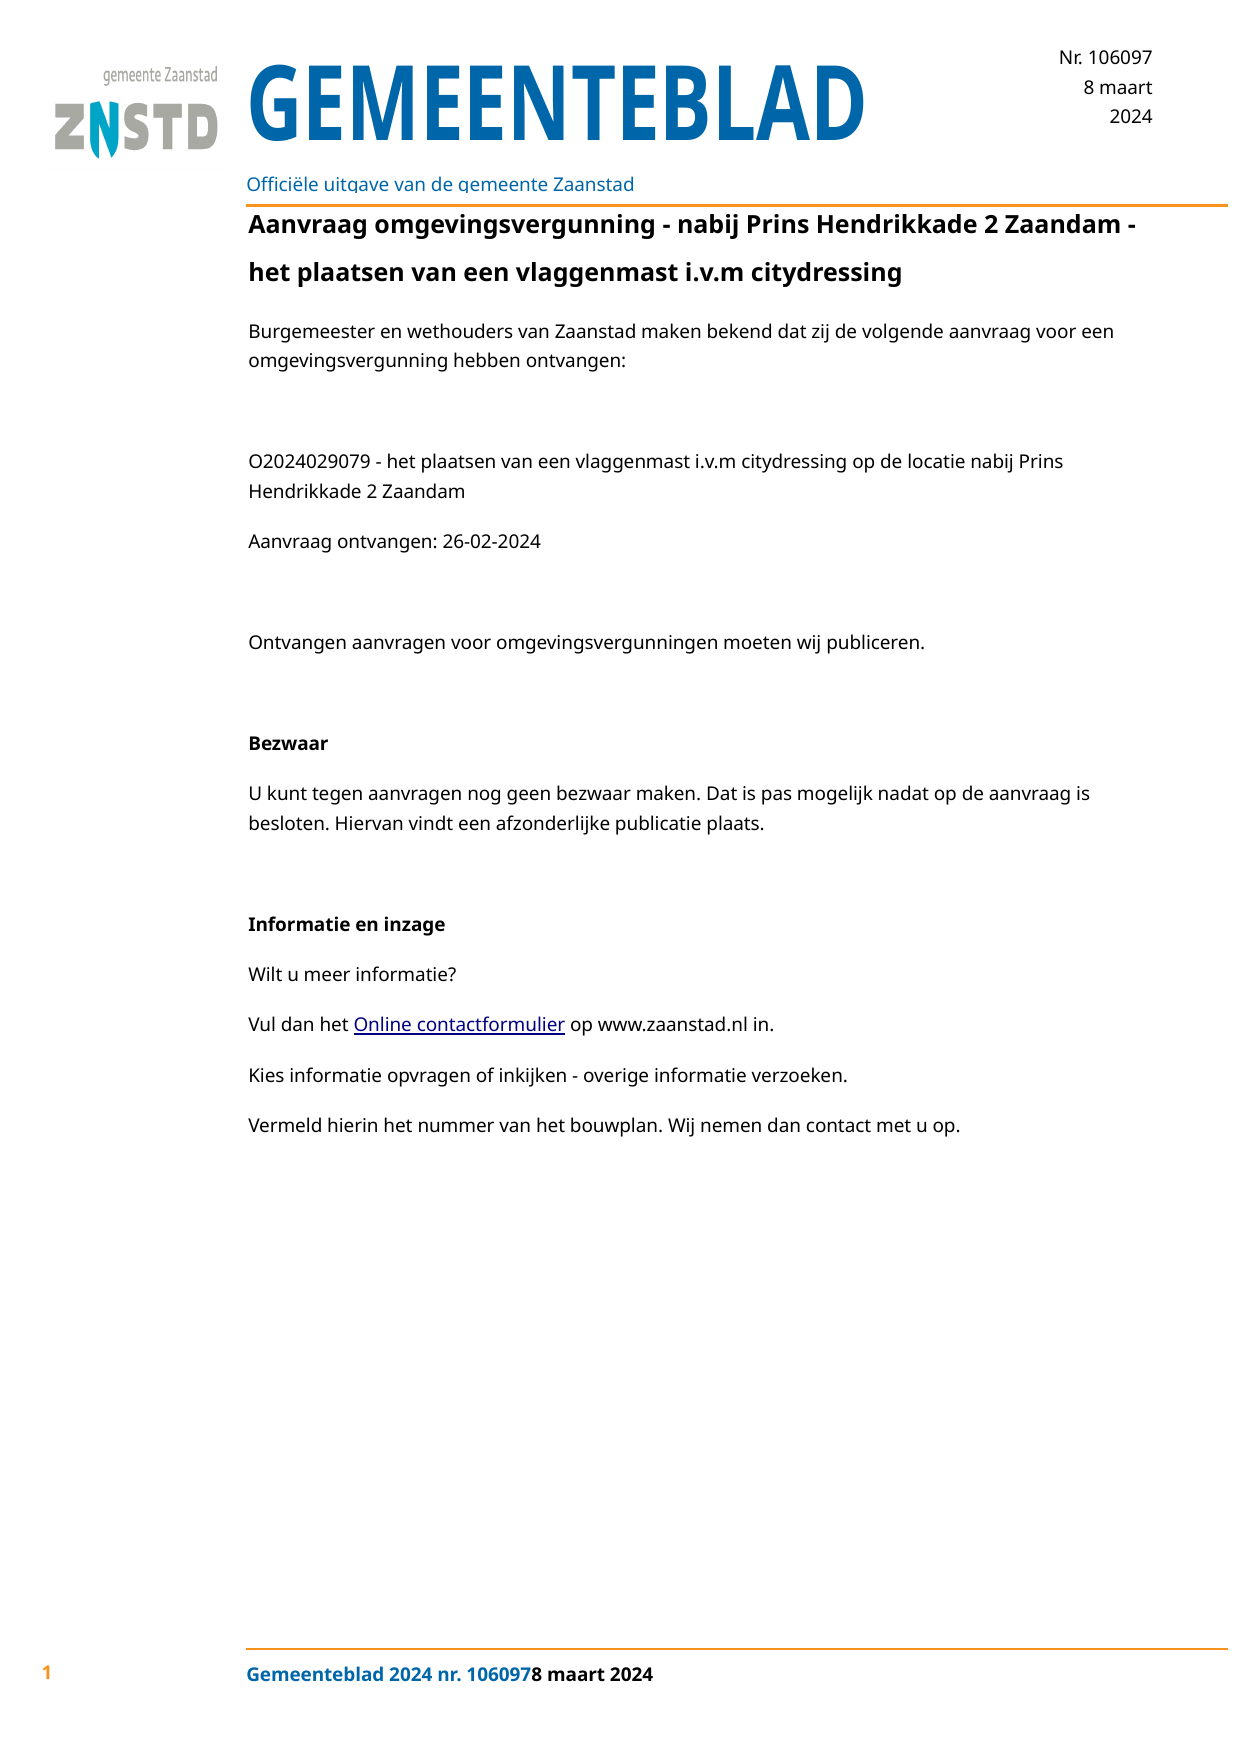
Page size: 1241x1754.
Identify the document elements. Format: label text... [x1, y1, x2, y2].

text Burgemeester en wethouders van Zaanstad maken bekend dat zij de volgende aanvraag voor een omgevingsvergunning hebben ontvangen: [248, 318, 1152, 373]
text Aanvraag omgevingsvergunning - nabij Prins Hendrikkade 2 Zaandam - het plaatsen van een vlaggenmast i.v.m citydressing [248, 207, 1152, 288]
text Ontvangen aanvragen voor omgevingsvergunningen moeten wij publiceren. [248, 629, 1152, 655]
text O2024029079 - het plaatsen van een vlaggenmast i.v.m citydressing op de locatie nabij Prins Hendrikkade 2 Zaandam [248, 448, 1152, 504]
text U kunt tegen aanvragen nog geen bezwaar maken. Dat is pas mogelijk nadat op de aanvraag is besloten. Hiervan vindt een afzonderlijke publicatie plaats. [248, 780, 1152, 836]
text Vul dan het Online contactformulier op www.zaanstad.nl in. [248, 1012, 1152, 1037]
text Vermeld hierin het nummer van het bouwplan. Wij nemen dan contact met u op. [248, 1112, 1152, 1138]
text Wilt u meer informatie? [248, 961, 1152, 987]
text Kies informatie opvragen of inkijken - overige informatie verzoeken. [248, 1062, 1152, 1088]
picture [41, 47, 231, 172]
text Aanvraag ontvangen: 26-02-2024 [248, 528, 1152, 554]
text Bezwaar [248, 730, 1152, 756]
text Informatie en inzage [248, 911, 1152, 937]
